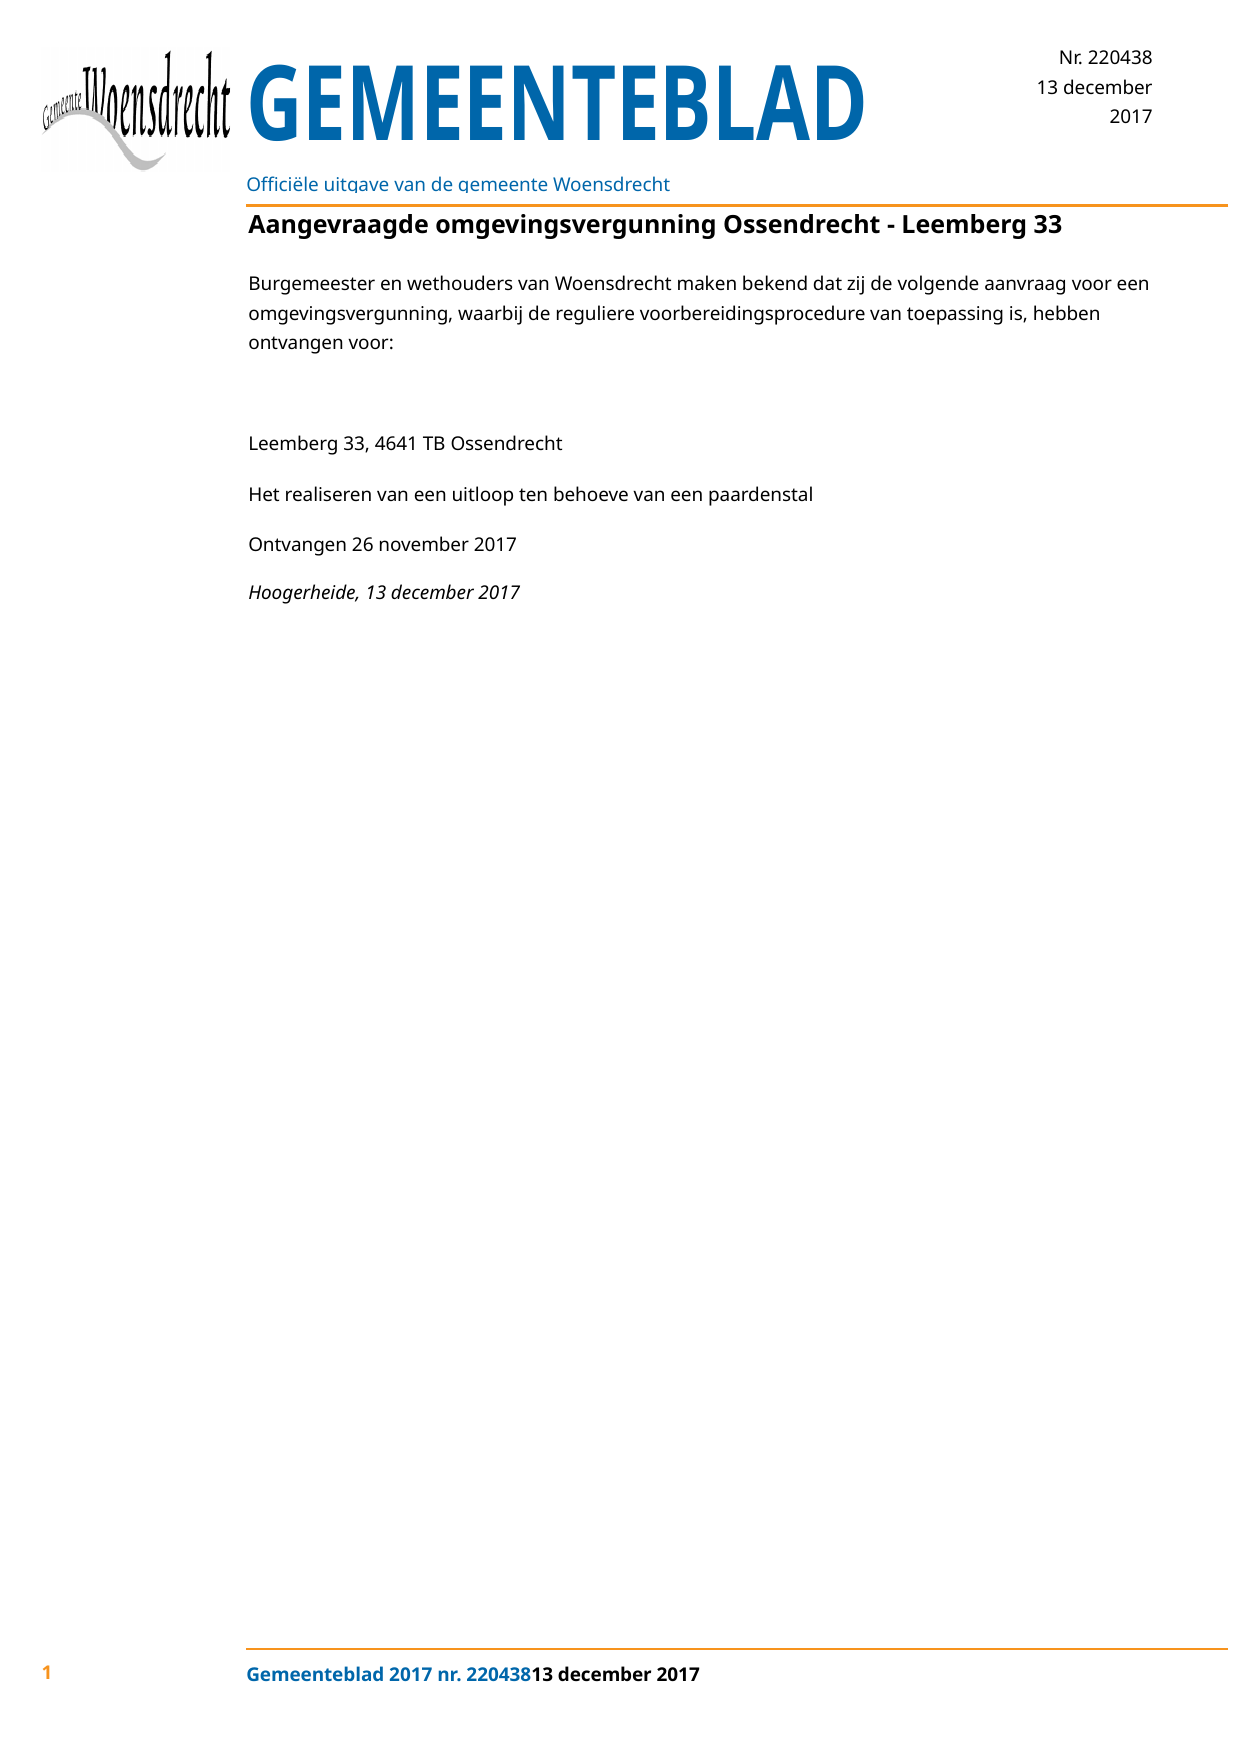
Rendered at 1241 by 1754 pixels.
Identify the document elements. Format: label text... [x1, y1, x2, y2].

text Leemberg 33, 4641 TB Ossendrecht [248, 430, 1152, 456]
picture [41, 47, 231, 172]
text Ontvangen 26 november 2017 [248, 531, 1152, 557]
text Het realiseren van een uitloop ten behoeve van een paardenstal [248, 481, 1152, 506]
text Hoogerheide, 13 december 2017 [248, 579, 1152, 605]
text Burgemeester en wethouders van Woensdrecht maken bekend dat zij de volgende aanvraag voor een omgevingsvergunning, waarbij de reguliere voorbereidingsprocedure van toepassing is, hebben ontvangen voor: [248, 270, 1152, 355]
text Aangevraagde omgevingsvergunning Ossendrecht - Leemberg 33 [248, 207, 1152, 241]
